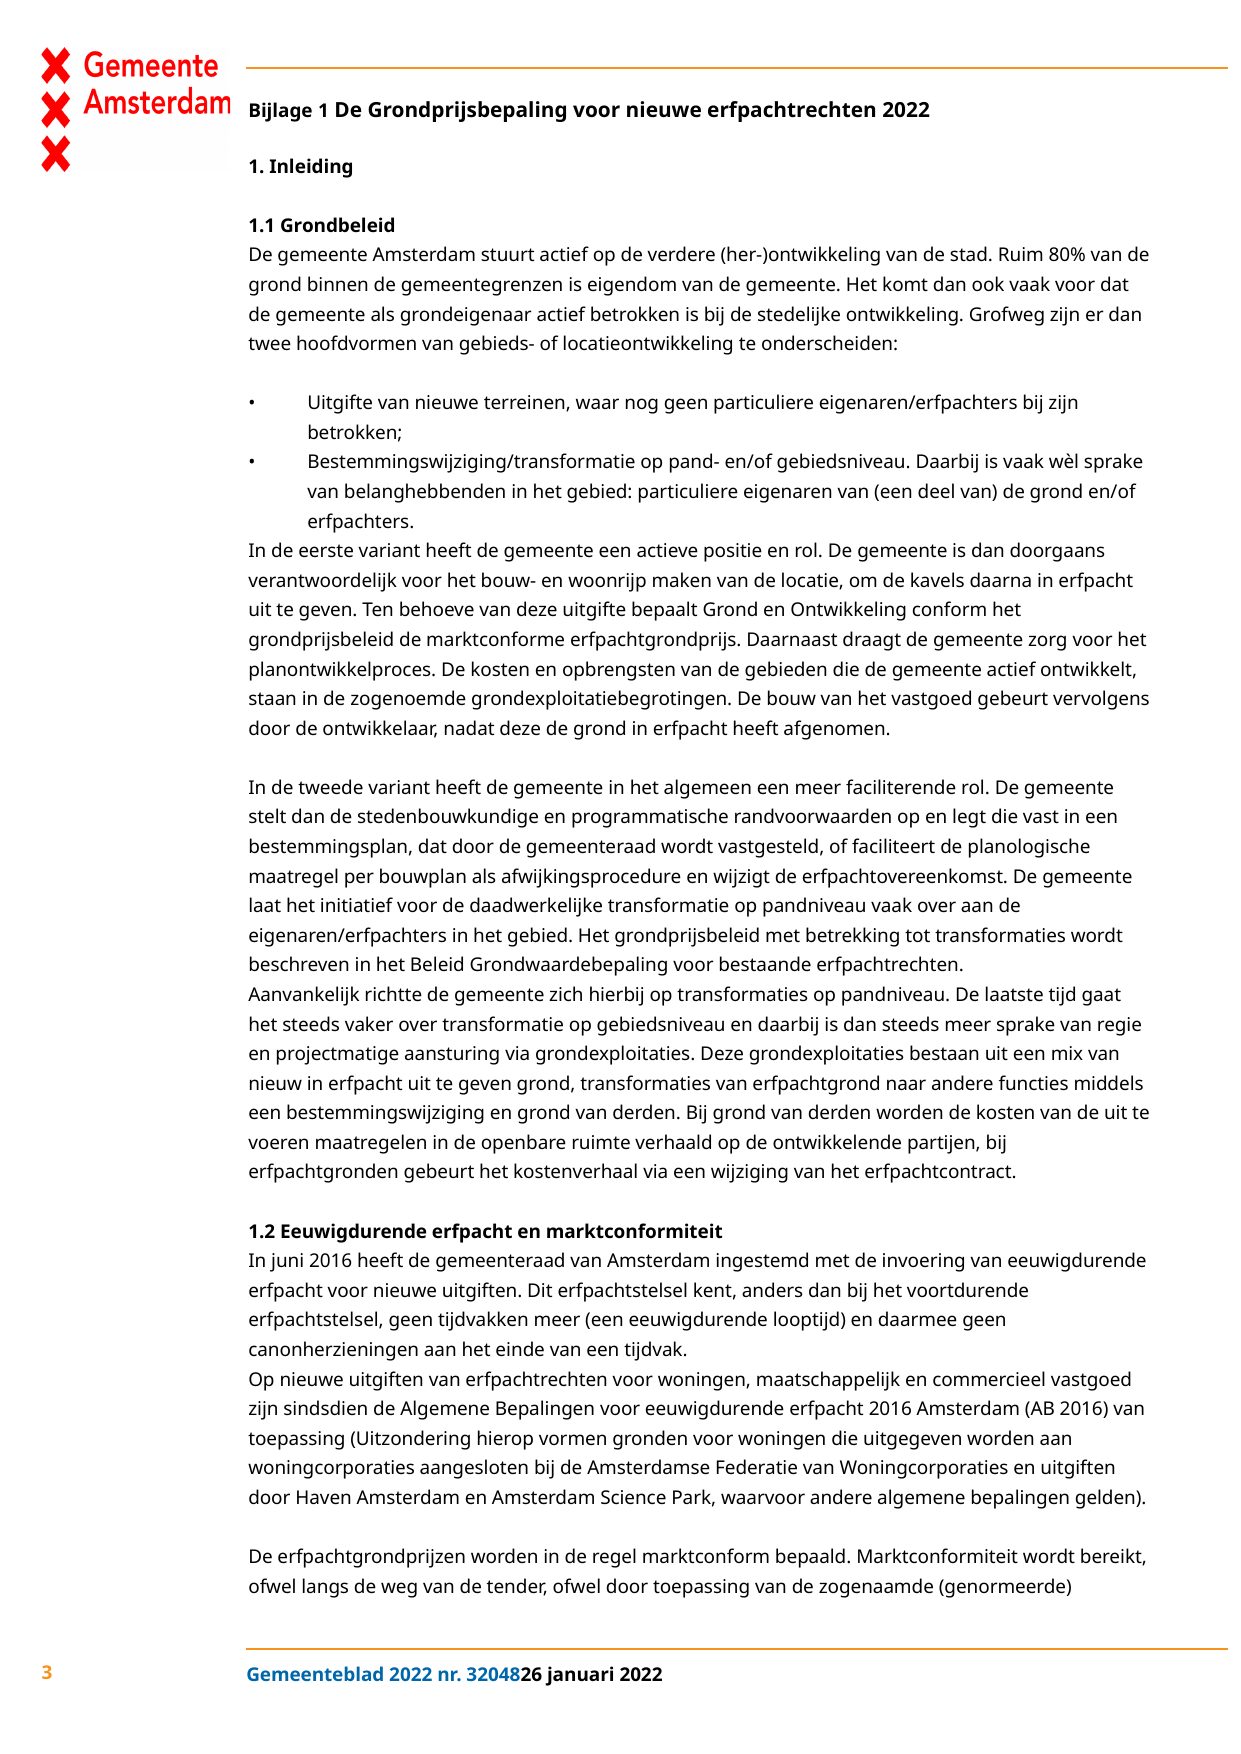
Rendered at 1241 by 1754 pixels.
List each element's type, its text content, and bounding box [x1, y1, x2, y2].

text In de eerste variant heeft de gemeente een actieve positie en rol. De gemeente is dan doorgaans [248, 537, 1152, 563]
text 1. Inleiding [248, 153, 1152, 179]
text 1.1 Grondbeleid [248, 212, 1152, 238]
list Uitgifte van nieuwe terreinen, waar nog geen particuliere eigenaren/erfpachters bij zijn betrokken; [248, 389, 1152, 445]
picture [41, 47, 231, 172]
text De gemeente Amsterdam stuurt actief op de verdere (her-)ontwikkeling van de stad. Ruim 80% van de grond binnen de gemeentegrenzen is eigendom van de gemeente. Het komt dan ook vaak voor dat de gemeente als grondeigenaar actief betrokken is bij de stedelijke ontwikkeling. Grofweg zijn er dan twee hoofdvormen van gebieds- of locatieontwikkeling te onderscheiden: [248, 242, 1152, 356]
text Op nieuwe uitgiften van erfpachtrechten voor woningen, maatschappelijk en commercieel vastgoed zijn sindsdien de Algemene Bepalingen voor eeuwigdurende erfpacht 2016 Amsterdam (AB 2016) van toepassing (Uitzondering hierop vormen gronden voor woningen die uitgegeven worden aan woningcorporaties aangesloten bij de Amsterdamse Federatie van Woningcorporaties en uitgiften door Haven Amsterdam en Amsterdam Science Park, waarvoor andere algemene bepalingen gelden). [248, 1366, 1152, 1510]
text Bijlage 1 De Grondprijsbepaling voor nieuwe erfpachtrechten 2022 [248, 95, 1152, 123]
text verantwoordelijk voor het bouw- en woonrijp maken van de locatie, om de kavels daarna in erfpacht uit te geven. Ten behoeve van deze uitgifte bepaalt Grond en Ontwikkeling conform het grondprijsbeleid de marktconforme erfpachtgrondprijs. Daarnaast draagt de gemeente zorg voor het planontwikkelproces. De kosten en opbrengsten van de gebieden die de gemeente actief ontwikkelt, staan in de zogenoemde grondexploitatiebegrotingen. De bouw van het vastgoed gebeurt vervolgens door de ontwikkelaar, nadat deze de grond in erfpacht heeft afgenomen. [248, 567, 1152, 741]
text 1.2 Eeuwigdurende erfpacht en marktconformiteit [248, 1218, 1152, 1244]
text In juni 2016 heeft de gemeenteraad van Amsterdam ingestemd met de invoering van eeuwigdurende erfpacht voor nieuwe uitgiften. Dit erfpachtstelsel kent, anders dan bij het voortdurende erfpachtstelsel, geen tijdvakken meer (een eeuwigdurende looptijd) en daarmee geen canonherzieningen aan het einde van een tijdvak. [248, 1247, 1152, 1362]
list Bestemmingswijziging/transformatie op pand- en/of gebiedsniveau. Daarbij is vaak wèl sprake van belanghebbenden in het gebied: particuliere eigenaren van (een deel van) de grond en/of erfpachters. [248, 449, 1152, 534]
text De erfpachtgrondprijzen worden in de regel marktconform bepaald. Marktconformiteit wordt bereikt, ofwel langs de weg van de tender, ofwel door toepassing van de zogenaamde (genormeerde) [248, 1543, 1152, 1599]
text Aanvankelijk richtte de gemeente zich hierbij op transformaties op pandniveau. De laatste tijd gaat het steeds vaker over transformatie op gebiedsniveau en daarbij is dan steeds meer sprake van regie en projectmatige aansturing via grondexploitaties. Deze grondexploitaties bestaan uit een mix van nieuw in erfpacht uit te geven grond, transformaties van erfpachtgrond naar andere functies middels een bestemmingswijziging en grond van derden. Bij grond van derden worden de kosten van de uit te voeren maatregelen in de openbare ruimte verhaald op de ontwikkelende partijen, bij erfpachtgronden gebeurt het kostenverhaal via een wijziging van het erfpachtcontract. [248, 981, 1152, 1184]
text In de tweede variant heeft de gemeente in het algemeen een meer faciliterende rol. De gemeente stelt dan de stedenbouwkundige en programmatische randvoorwaarden op en legt die vast in een bestemmingsplan, dat door de gemeenteraad wordt vastgesteld, of faciliteert de planologische maatregel per bouwplan als afwijkingsprocedure en wijzigt de erfpachtovereenkomst. De gemeente laat het initiatief voor de daadwerkelijke transformatie op pandniveau vaak over aan de eigenaren/erfpachters in het gebied. Het grondprijsbeleid met betrekking tot transformaties wordt beschreven in het Beleid Grondwaardebepaling voor bestaande erfpachtrechten. [248, 774, 1152, 977]
